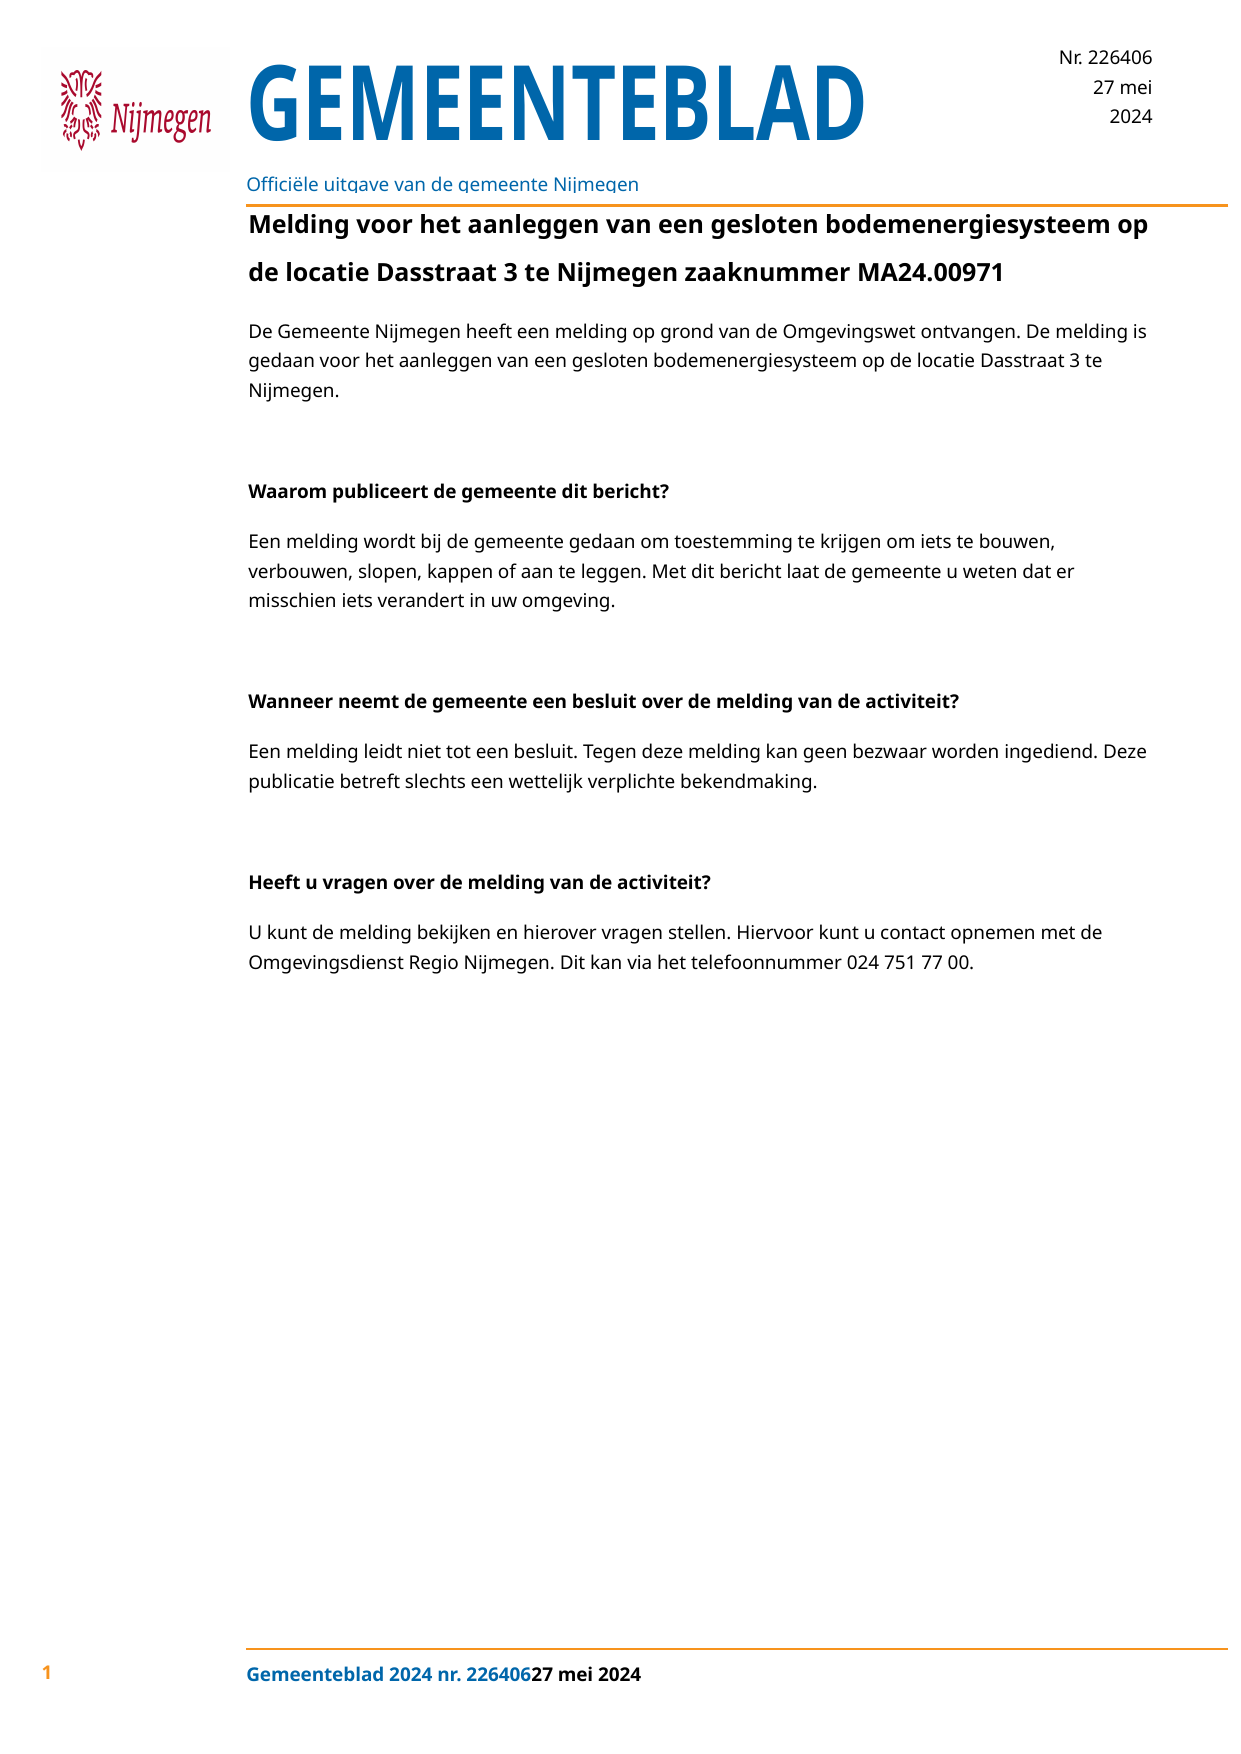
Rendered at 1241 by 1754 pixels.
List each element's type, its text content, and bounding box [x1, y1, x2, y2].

text Wanneer neemt de gemeente een besluit over de melding van de activiteit? [248, 688, 1152, 714]
picture [41, 47, 231, 172]
text U kunt de melding bekijken en hierover vragen stellen. Hiervoor kunt u contact opnemen met de Omgevingsdienst Regio Nijmegen. Dit kan via het telefoonnummer 024 751 77 00. [248, 919, 1152, 975]
text Waarom publiceert de gemeente dit bericht? [248, 478, 1152, 504]
text Een melding wordt bij de gemeente gedaan om toestemming te krijgen om iets te bouwen, verbouwen, slopen, kappen of aan te leggen. Met dit bericht laat de gemeente u weten dat er misschien iets verandert in uw omgeving. [248, 528, 1152, 613]
text Melding voor het aanleggen van een gesloten bodemenergiesysteem op de locatie Dasstraat 3 te Nijmegen zaaknummer MA24.00971 [248, 207, 1152, 288]
text De Gemeente Nijmegen heeft een melding op grond van de Omgevingswet ontvangen. De melding is gedaan voor het aanleggen van een gesloten bodemenergiesysteem op de locatie Dasstraat 3 te Nijmegen. [248, 318, 1152, 403]
text Een melding leidt niet tot een besluit. Tegen deze melding kan geen bezwaar worden ingediend. Deze publicatie betreft slechts een wettelijk verplichte bekendmaking. [248, 739, 1152, 794]
text Heeft u vragen over de melding van de activiteit? [248, 869, 1152, 895]
